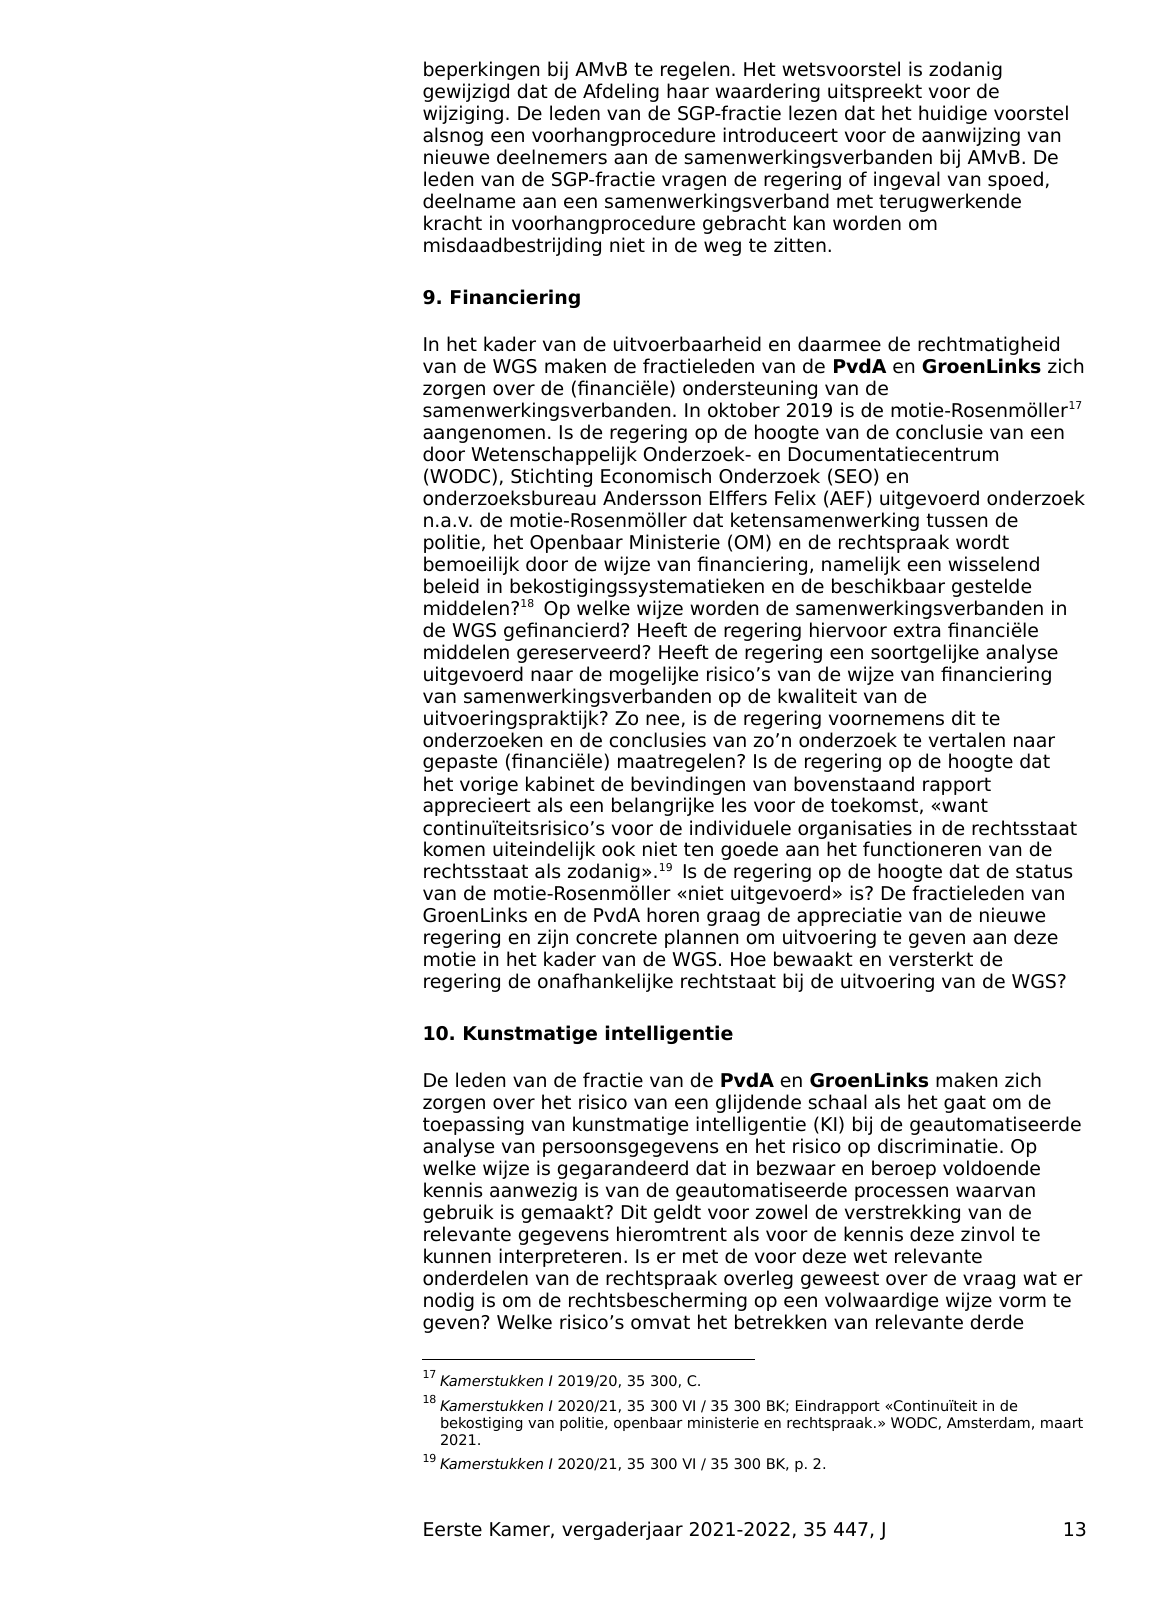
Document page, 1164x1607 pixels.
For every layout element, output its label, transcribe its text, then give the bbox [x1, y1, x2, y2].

text Kamerstukken I 2020/21, 35 300 VI / 35 300 BK; Eindrapport «Continuïteit in de bekostiging van politie, openbaar ministerie en rechtspraak.» WODC, Amsterdam, maart 2021. [422, 1393, 1087, 1449]
text Kamerstukken I 2019/20, 35 300, C. [422, 1368, 1087, 1391]
subtitle 10. Kunstmatige intelligentie [422, 1023, 1087, 1045]
text Kamerstukken I 2020/21, 35 300 VI / 35 300 BK, p. 2. [422, 1452, 1087, 1474]
text De leden van de fractie van de PvdA en GroenLinks maken zich zorgen over het risico van een glijdende schaal als het gaat om de toepassing van kunstmatige intelligentie (KI) bij de geautomatiseerde analyse van persoonsgegevens en het risico op discriminatie. Op welke wijze is gegarandeerd dat in bezwaar en beroep voldoende kennis aanwezig is van de geautomatiseerde processen waarvan gebruik is gemaakt? Dit geldt voor zowel de verstrekking van de relevante gegevens hieromtrent als voor de kennis deze zinvol te kunnen interpreteren. Is er met de voor deze wet relevante onderdelen van de rechtspraak overleg geweest over de vraag wat er nodig is om de rechtsbescherming op een volwaardige wijze vorm te geven? Welke risico’s omvat het betrekken van relevante derde [422, 1070, 1087, 1334]
subtitle 9. Financiering [422, 287, 1087, 309]
text In het kader van de uitvoerbaarheid en daarmee de rechtmatigheid van de WGS maken de fractieleden van de PvdA en GroenLinks zich zorgen over de (financiële) ondersteuning van de samenwerkingsverbanden. In oktober 2019 is de motie-Rosenmöller aangenomen. Is de regering op de hoogte van de conclusie van een door Wetenschappelijk Onderzoek- en Documentatiecentrum (WODC), Stichting Economisch Onderzoek (SEO) en onderzoeksbureau Andersson Elffers Felix (AEF) uitgevoerd onderzoek n.a.v. de motie-Rosenmöller dat ketensamenwerking tussen de politie, het Openbaar Ministerie (OM) en de rechtspraak wordt bemoeilijk door de wijze van financiering, namelijk een wisselend beleid in bekostigingssystematieken en de beschikbaar gestelde middelen? Op welke wijze worden de samenwerkingsverbanden in de WGS gefinancierd? Heeft de regering hiervoor extra financiële middelen gereserveerd? Heeft de regering een soortgelijke analyse uitgevoerd naar de mogelijke risico’s van de wijze van financiering van samenwerkingsverbanden op de kwaliteit van de uitvoeringspraktijk? Zo nee, is de regering voornemens dit te onderzoeken en de conclusies van zo’n onderzoek te vertalen naar gepaste (financiële) maatregelen? Is de regering op de hoogte dat het vorige kabinet de bevindingen van bovenstaand rapport apprecieert als een belangrijke les voor de toekomst, «want continuïteitsrisico’s voor de individuele organisaties in de rechtsstaat komen uiteindelijk ook niet ten goede aan het functioneren van de rechtsstaat als zodanig». Is de regering op de hoogte dat de status van de motie-Rosenmöller «niet uitgevoerd» is? De fractieleden van GroenLinks en de PvdA horen graag de appreciatie van de nieuwe regering en zijn concrete plannen om uitvoering te geven aan deze motie in het kader van de WGS. Hoe bewaakt en versterkt de regering de onafhankelijke rechtstaat bij de uitvoering van de WGS? [422, 334, 1087, 993]
text beperkingen bij AMvB te regelen. Het wetsvoorstel is zodanig gewijzigd dat de Afdeling haar waardering uitspreekt voor de wijziging. De leden van de SGP-fractie lezen dat het huidige voorstel alsnog een voorhangprocedure introduceert voor de aanwijzing van nieuwe deelnemers aan de samenwerkingsverbanden bij AMvB. De leden van de SGP-fractie vragen de regering of ingeval van spoed, deelname aan een samenwerkingsverband met terugwerkende kracht in voorhangprocedure gebracht kan worden om misdaadbestrijding niet in de weg te zitten. [422, 59, 1087, 257]
